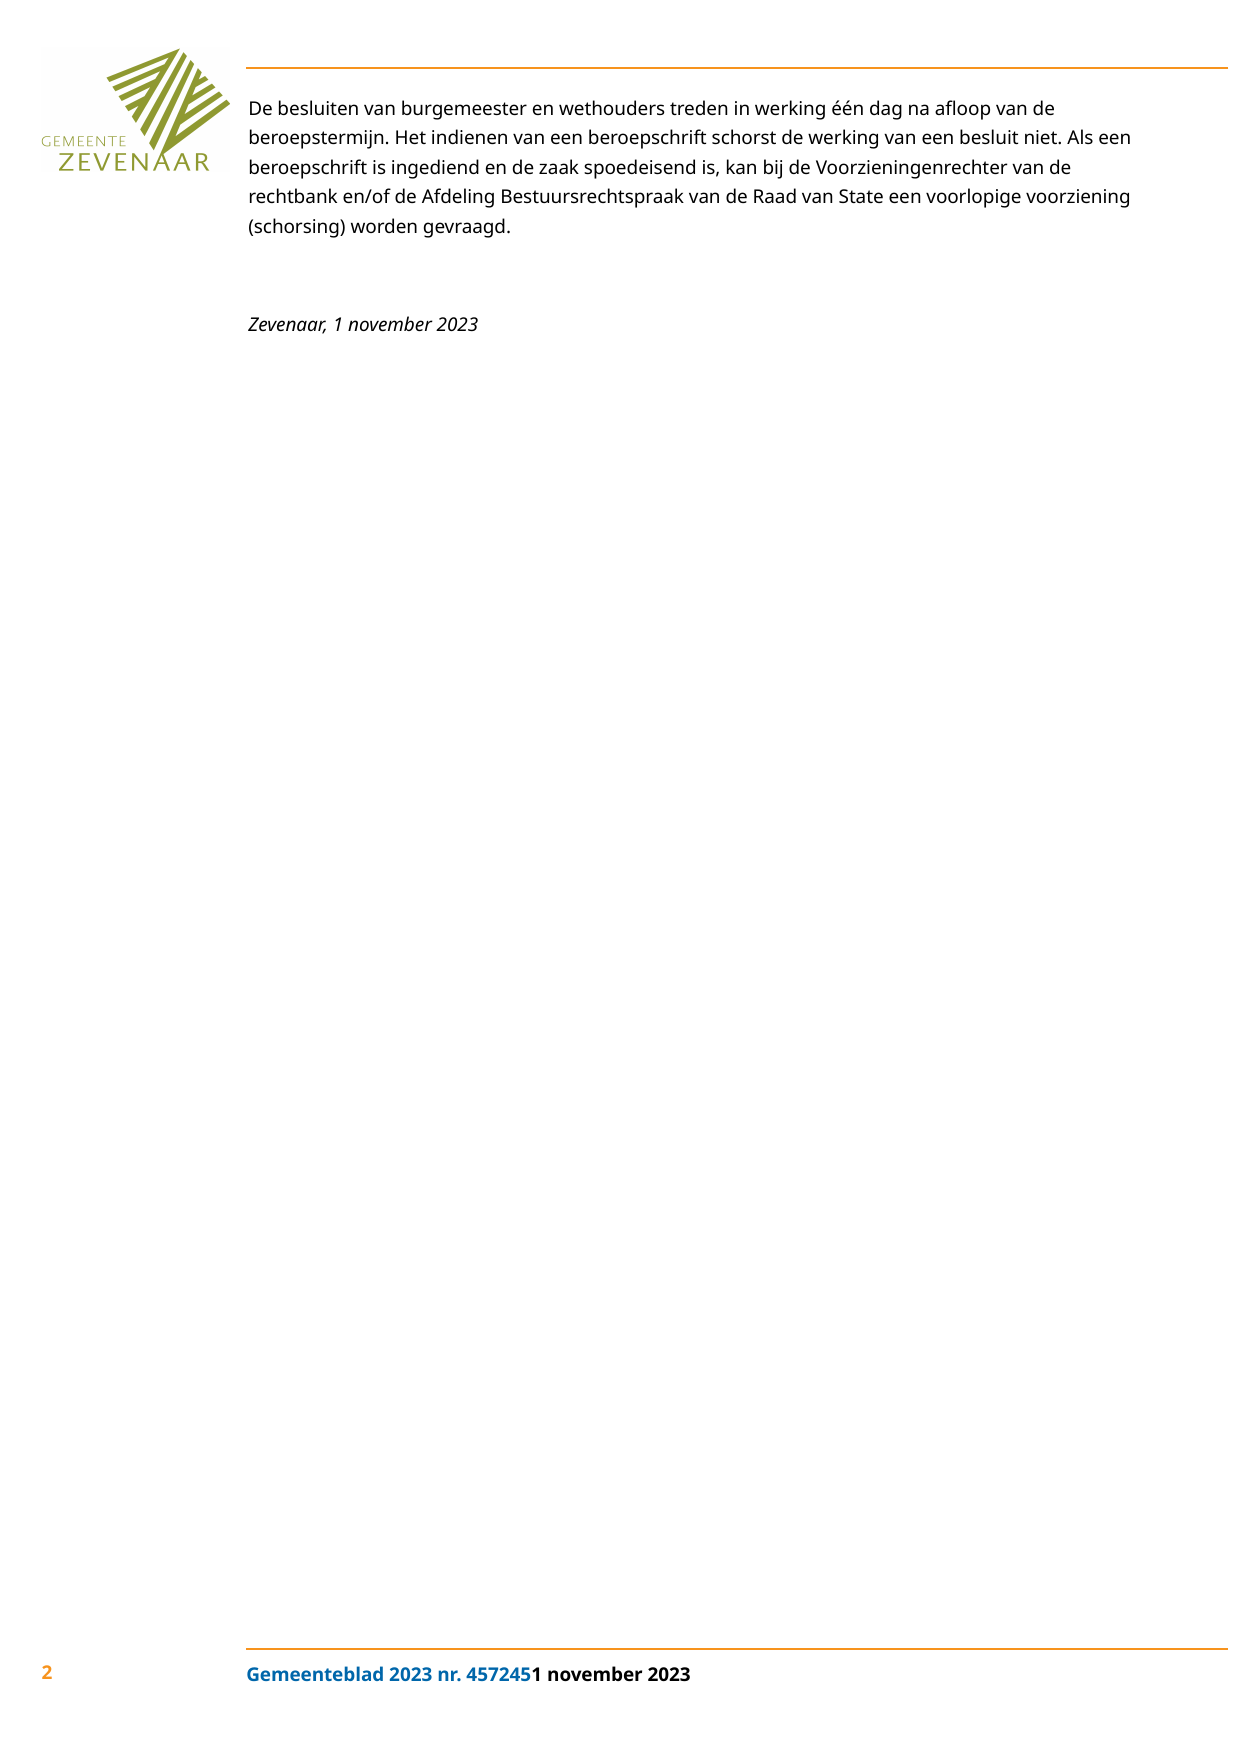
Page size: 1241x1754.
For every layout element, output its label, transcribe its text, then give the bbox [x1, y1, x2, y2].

text De besluiten van burgemeester en wethouders treden in werking één dag na afloop van de beroepstermijn. Het indienen van een beroepschrift schorst de werking van een besluit niet. Als een beroepschrift is ingediend en de zaak spoedeisend is, kan bij de Voorzieningenrechter van de rechtbank en/of de Afdeling Bestuursrechtspraak van de Raad van State een voorlopige voorziening (schorsing) worden gevraagd. [248, 95, 1152, 239]
text Zevenaar, 1 november 2023 [248, 311, 1152, 337]
picture [41, 47, 231, 172]
